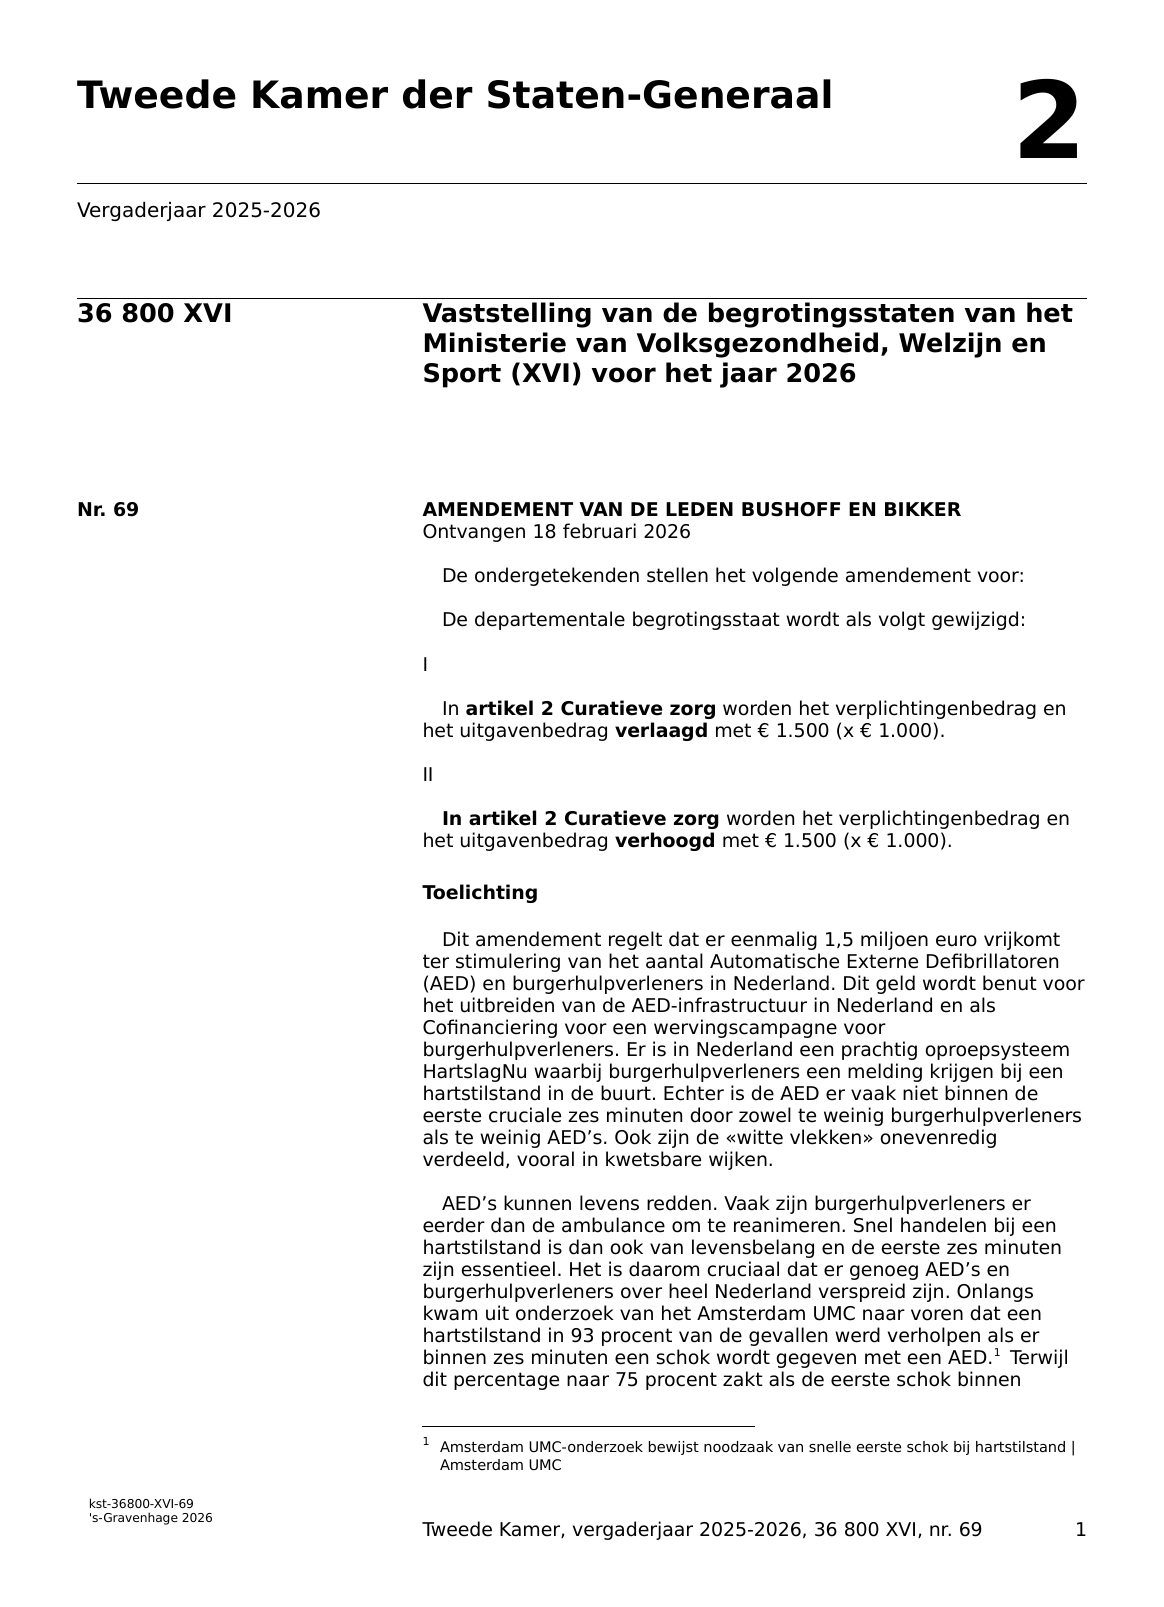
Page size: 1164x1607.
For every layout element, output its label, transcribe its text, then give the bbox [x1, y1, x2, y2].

table_header Tweede Kamer der Staten-Generaal [77, 59, 886, 183]
text 's-Gravenhage 2026 [88, 1511, 323, 1525]
text In artikel 2 Curatieve zorg worden het verplichtingenbedrag en het uitgavenbedrag verhoogd met € 1.500 (x € 1.000). [422, 808, 1087, 852]
subtitle 36 800 XVI Vaststelling van de begrotingsstaten van het Ministerie van Volksgezondheid, Welzĳn en Sport (XVI) voor het jaar 2026 [77, 299, 1087, 388]
text Dit amendement regelt dat er eenmalig 1,5 miljoen euro vrijkomt ter stimulering van het aantal Automatische Externe Defibrillatoren (AED) en burgerhulpverleners in Nederland. Dit geld wordt benut voor het uitbreiden van de AED-infrastructuur in Nederland en als Cofinanciering voor een wervingscampagne voor burgerhulpverleners. Er is in Nederland een prachtig oproepsysteem HartslagNu waarbij burgerhulpverleners een melding krijgen bij een hartstilstand in de buurt. Echter is de AED er vaak niet binnen de eerste cruciale zes minuten door zowel te weinig burgerhulpverleners als te weinig AED’s. Ook zijn de «witte vlekken» onevenredig verdeeld, vooral in kwetsbare wijken. [422, 929, 1087, 1171]
text AED’s kunnen levens redden. Vaak zijn burgerhulpverleners er eerder dan de ambulance om te reanimeren. Snel handelen bij een hartstilstand is dan ook van levensbelang en de eerste zes minuten zijn essentieel. Het is daarom cruciaal dat er genoeg AED’s en burgerhulpverleners over heel Nederland verspreid zijn. Onlangs kwam uit onderzoek van het Amsterdam UMC naar voren dat een hartstilstand in 93 procent van de gevallen werd verholpen als er binnen zes minuten een schok wordt gegeven met een AED. Terwijl dit percentage naar 75 procent zakt als de eerste schok binnen [422, 1193, 1087, 1391]
text De departementale begrotingsstaat wordt als volgt gewijzigd: [422, 609, 1087, 631]
table_header 2 [886, 59, 1087, 183]
text De ondergetekenden stellen het volgende amendement voor: [422, 565, 1087, 587]
text kst-36800-XVI-69 [88, 1497, 323, 1511]
text Amsterdam UMC-onderzoek bewijst noodzaak van snelle eerste schok bij hartstilstand | Amsterdam UMC [422, 1435, 1087, 1474]
text I [422, 653, 1087, 676]
text II [422, 764, 1087, 786]
subtitle Toelichting [422, 882, 1087, 904]
text Ontvangen 18 februari 2026 [422, 521, 1087, 543]
table_cell Vergaderjaar 2025-2026 [77, 184, 1087, 298]
text In artikel 2 Curatieve zorg worden het verplichtingenbedrag en het uitgavenbedrag verlaagd met € 1.500 (x € 1.000). [422, 698, 1087, 742]
subtitle Nr. 69 AMENDEMENT VAN DE LEDEN BUSHOFF EN BIKKER [77, 499, 1087, 521]
